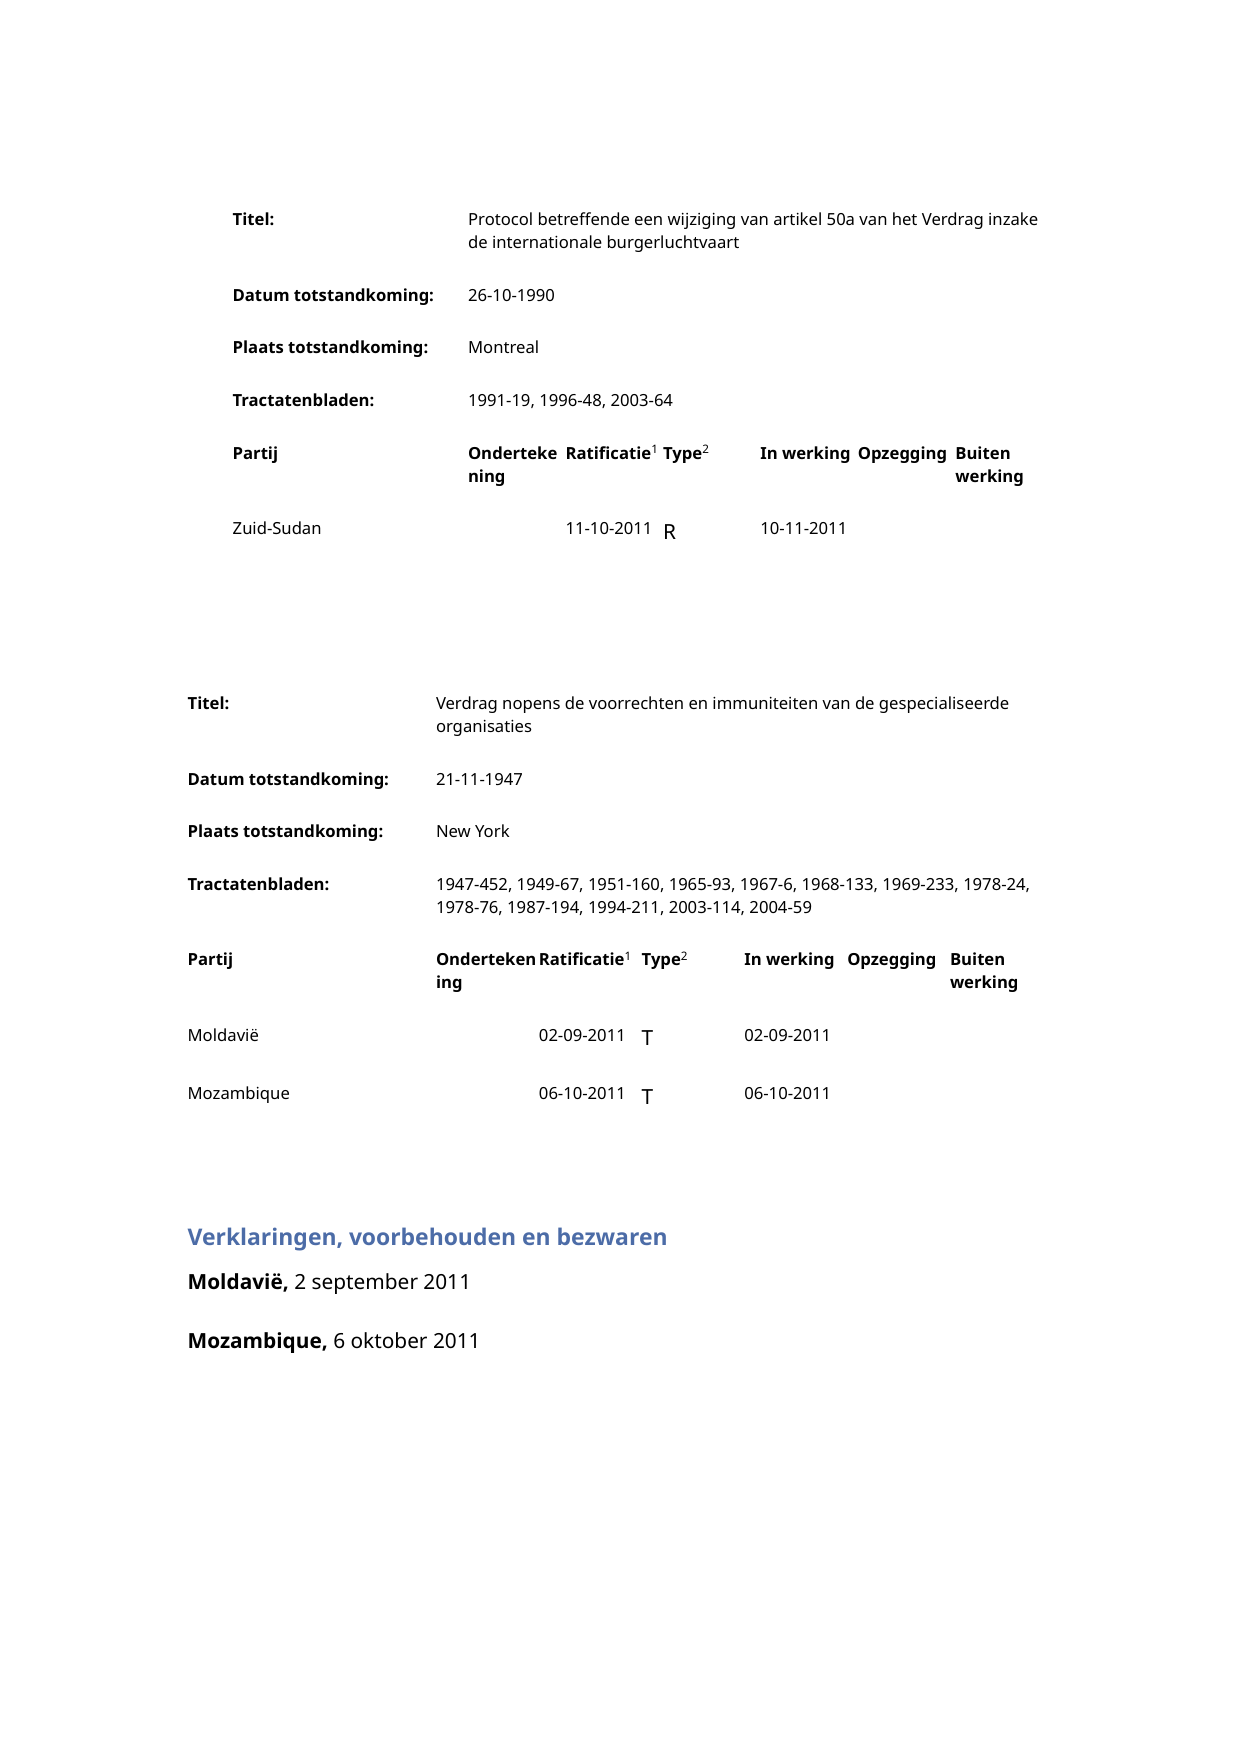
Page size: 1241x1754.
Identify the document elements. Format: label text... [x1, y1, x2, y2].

table_cell [468, 517, 565, 575]
table_cell Type2 [663, 441, 760, 517]
table_cell 06-10-2011 [539, 1082, 641, 1140]
table_header Protocol betreffende een wijziging van artikel 50a van het Verdrag inzake de internationale burgerluchtvaart [468, 208, 1053, 283]
table_cell [950, 1023, 1053, 1082]
table_header Verdrag nopens de voorrechten en immuniteiten van de gespecialiseerde organisaties [436, 692, 1053, 767]
text Moldavië, 2 september 2011 [187, 1267, 1053, 1296]
table_cell Plaats totstandkoming: [188, 820, 436, 872]
table_cell [955, 517, 1053, 575]
table_cell In werking [744, 948, 847, 1023]
table_cell Tractatenbladen: [233, 389, 468, 441]
table_cell Zuid-Sudan [233, 517, 468, 575]
table_cell [436, 1082, 539, 1140]
table_header Titel: [188, 692, 436, 767]
table_cell Ratificatie1 [539, 948, 641, 1023]
table_cell Datum totstandkoming: [188, 767, 436, 820]
table_cell 06-10-2011 [744, 1082, 847, 1140]
text Mozambique, 6 oktober 2011 [187, 1326, 1053, 1354]
table_cell [436, 1023, 539, 1082]
table_header Titel: [233, 208, 468, 283]
table_cell Ondertekening [468, 441, 565, 517]
table_cell Plaats totstandkoming: [233, 336, 468, 389]
table_cell Buiten werking [950, 948, 1053, 1023]
table_cell In werking [760, 441, 858, 517]
table_cell 26-10-1990 [468, 283, 1053, 336]
table_cell Opzegging [858, 441, 955, 517]
table_cell Partij [188, 948, 436, 1023]
table_cell [847, 1023, 950, 1082]
table_cell 02-09-2011 [539, 1023, 641, 1082]
table_cell 1947-452, 1949-67, 1951-160, 1965-93, 1967-6, 1968-133, 1969-233, 1978-24, 1978-76, 1987-194, 1994-211, 2003-114, 2004-59 [436, 873, 1053, 948]
table_cell 10-11-2011 [760, 517, 858, 575]
table_cell R [663, 517, 760, 575]
table_cell New York [436, 820, 1053, 872]
table_cell Ondertekening [436, 948, 539, 1023]
table_cell Tractatenbladen: [188, 873, 436, 948]
table_cell [847, 1082, 950, 1140]
table_cell Partij [233, 441, 468, 517]
table_cell Moldavië [188, 1023, 436, 1082]
table_cell T [641, 1082, 744, 1140]
table_cell T [641, 1023, 744, 1082]
table_cell 21-11-1947 [436, 767, 1053, 820]
table_cell Mozambique [188, 1082, 436, 1140]
subtitle Verklaringen, voorbehouden en bezwaren [187, 1221, 1053, 1252]
table_cell [950, 1082, 1053, 1140]
table_cell 11-10-2011 [565, 517, 663, 575]
table_cell 02-09-2011 [744, 1023, 847, 1082]
table_cell [858, 517, 955, 575]
table_cell Opzegging [847, 948, 950, 1023]
table_cell Type2 [641, 948, 744, 1023]
table_cell Buiten werking [955, 441, 1053, 517]
table_cell Montreal [468, 336, 1053, 389]
table_cell Datum totstandkoming: [233, 283, 468, 336]
table_cell Ratificatie1 [565, 441, 663, 517]
table_cell 1991-19, 1996-48, 2003-64 [468, 389, 1053, 441]
